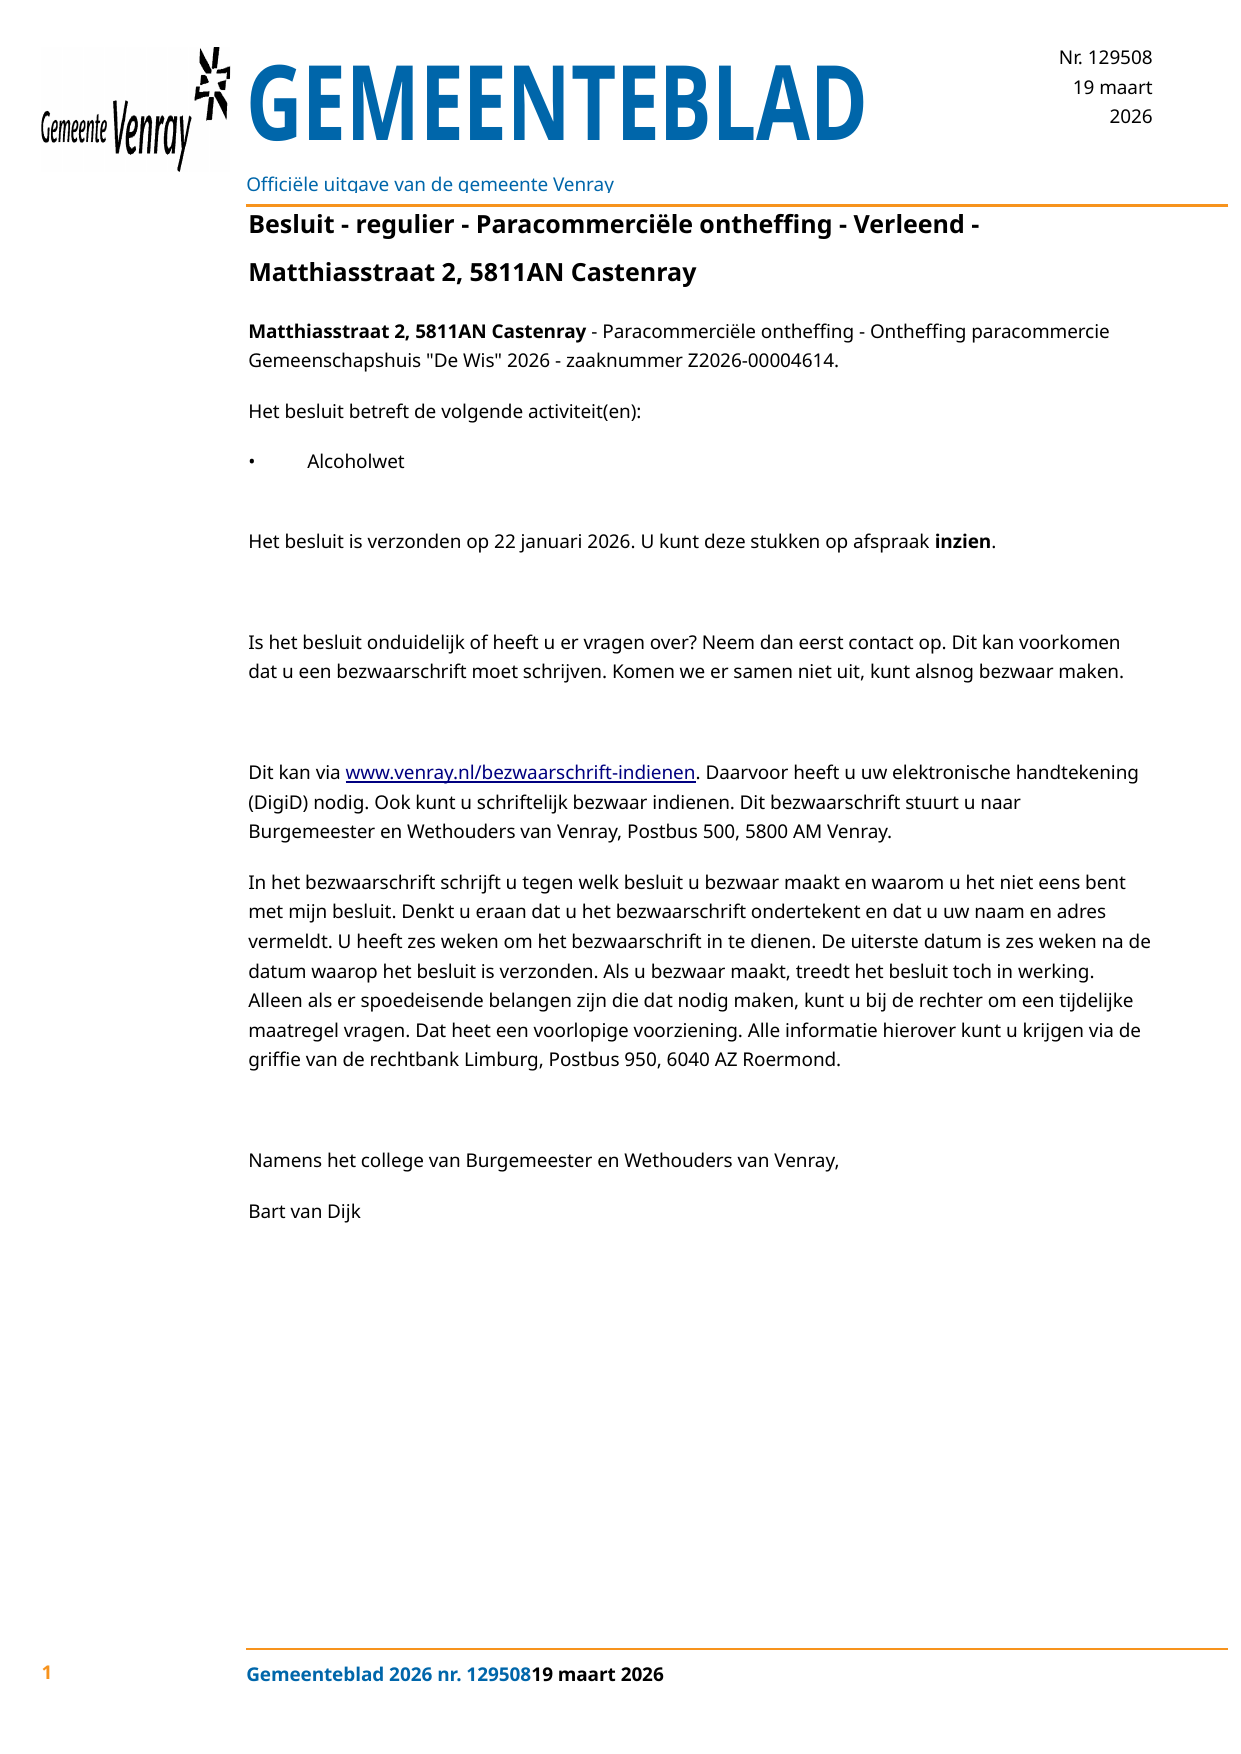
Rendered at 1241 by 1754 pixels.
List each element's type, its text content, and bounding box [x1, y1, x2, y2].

text Besluit - regulier - Paracommerciële ontheffing - Verleend - Matthiasstraat 2, 5811AN Castenray [248, 207, 1152, 288]
text Namens het college van Burgemeester en Wethouders van Venray, [248, 1147, 1152, 1173]
text Is het besluit onduidelijk of heeft u er vragen over? Neem dan eerst contact op. Dit kan voorkomen dat u een bezwaarschrift moet schrijven. Komen we er samen niet uit, kunt alsnog bezwaar maken. [248, 629, 1152, 684]
picture [41, 47, 231, 172]
text Dit kan via www.venray.nl/bezwaarschrift-indienen. Daarvoor heeft u uw elektronische handtekening (DigiD) nodig. Ook kunt u schriftelijk bezwaar indienen. Dit bezwaarschrift stuurt u naar Burgemeester en Wethouders van Venray, Postbus 500, 5800 AM Venray. [248, 759, 1152, 844]
text Het besluit betreft de volgende activiteit(en): [248, 398, 1152, 424]
text Matthiasstraat 2, 5811AN Castenray - Paracommerciële ontheffing - Ontheffing paracommercie Gemeenschapshuis "De Wis" 2026 - zaaknummer Z2026-00004614. [248, 318, 1152, 373]
text In het bezwaarschrift schrijft u tegen welk besluit u bezwaar maakt en waarom u het niet eens bent met mijn besluit. Denkt u eraan dat u het bezwaarschrift ondertekent en dat u uw naam en adres vermeldt. U heeft zes weken om het bezwaarschrift in te dienen. De uiterste datum is zes weken na de datum waarop het besluit is verzonden. Als u bezwaar maakt, treedt het besluit toch in werking. Alleen als er spoedeisende belangen zijn die dat nodig maken, kunt u bij de rechter om een tijdelijke maatregel vragen. Dat heet een voorlopige voorziening. Alle informatie hierover kunt u krijgen via de griffie van de rechtbank Limburg, Postbus 950, 6040 AZ Roermond. [248, 869, 1152, 1072]
list Alcoholwet [248, 448, 1152, 474]
text Het besluit is verzonden op 22 januari 2026. U kunt deze stukken op afspraak inzien. [248, 528, 1152, 554]
text Bart van Dijk [248, 1198, 1152, 1224]
